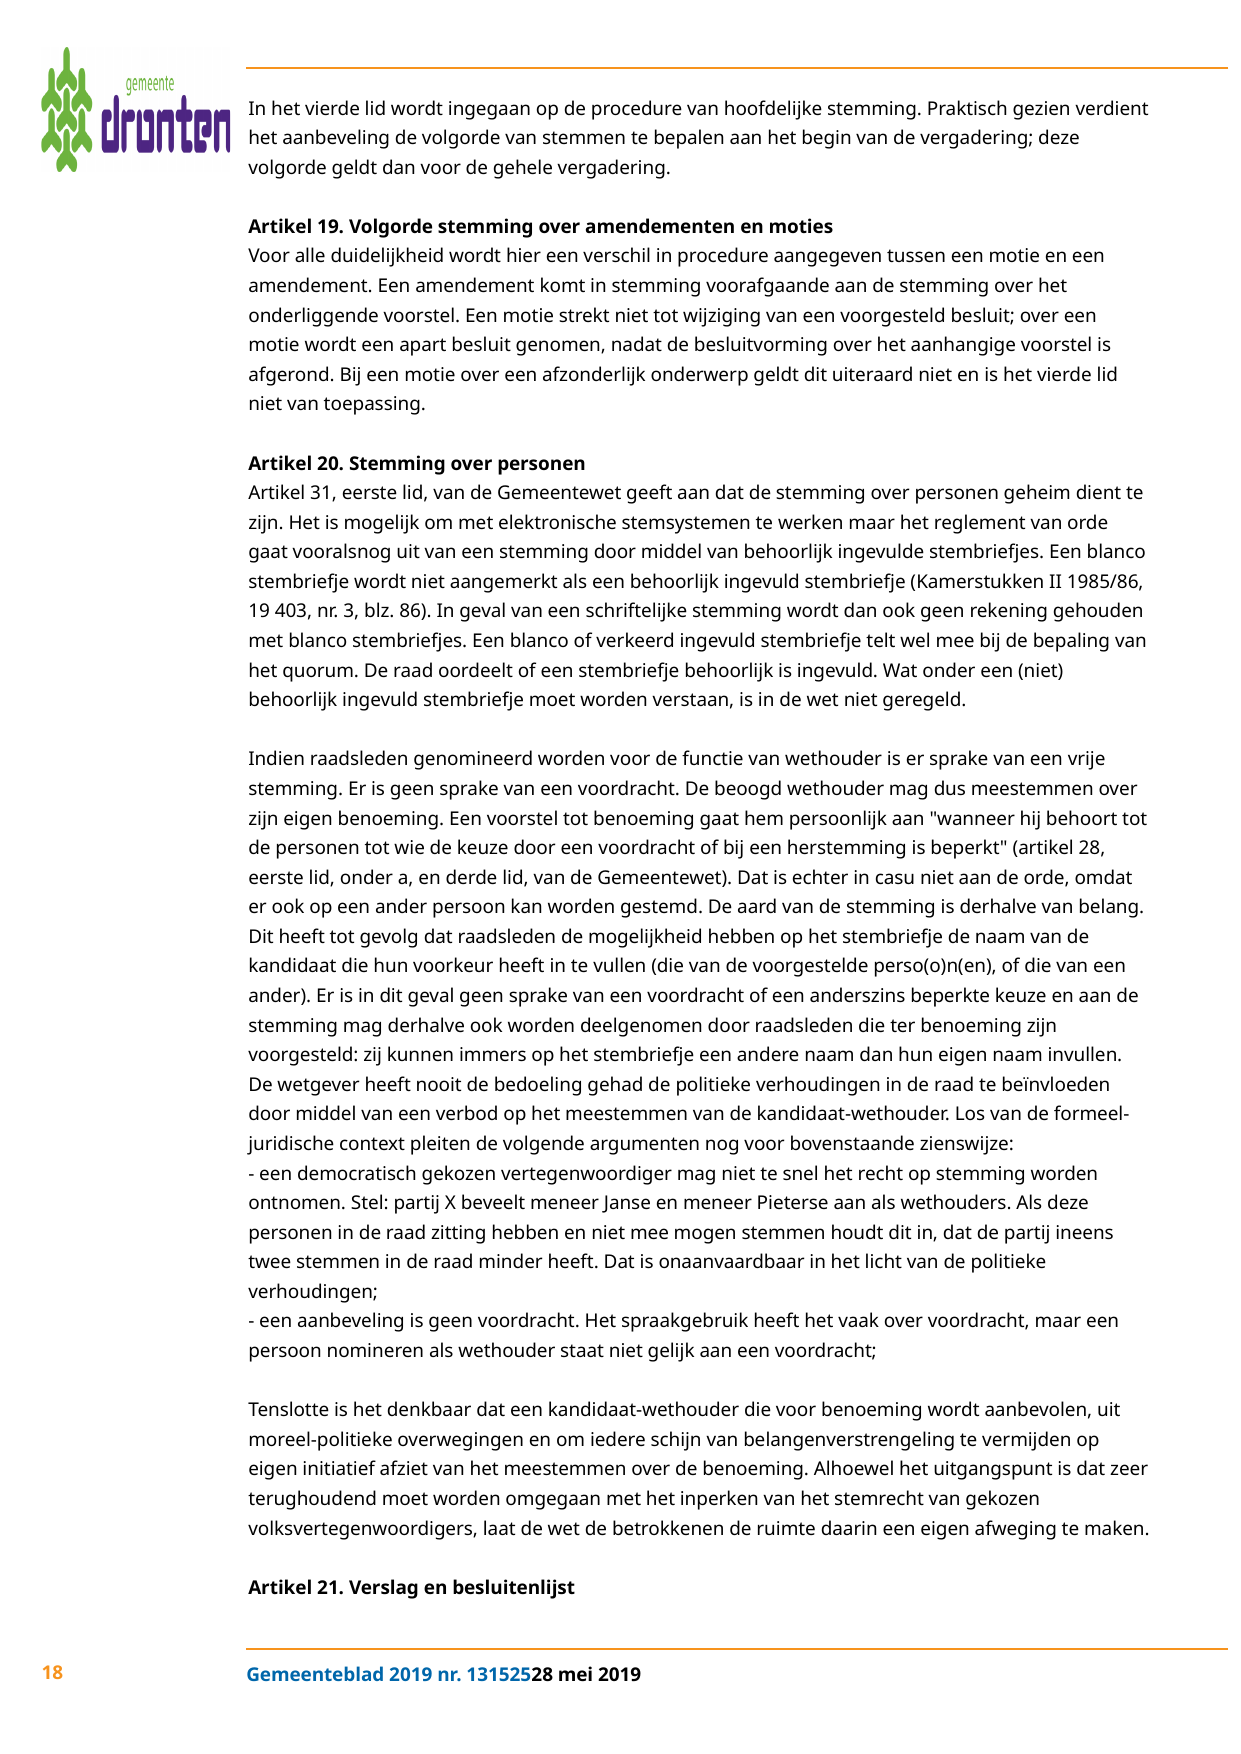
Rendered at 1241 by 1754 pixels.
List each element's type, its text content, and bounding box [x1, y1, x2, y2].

picture [41, 47, 231, 172]
text Tenslotte is het denkbaar dat een kandidaat-wethouder die voor benoeming wordt aanbevolen, uit moreel-politieke overwegingen en om iedere schijn van belangenverstrengeling te vermijden op eigen initiatief afziet van het meestemmen over de benoeming. Alhoewel het uitgangspunt is dat zeer terughoudend moet worden omgegaan met het inperken van het stemrecht van gekozen volksvertegenwoordigers, laat de wet de betrokkenen de ruimte daarin een eigen afweging te maken. [248, 1396, 1152, 1541]
text Artikel 20. Stemming over personen [248, 450, 1152, 476]
text Artikel 21. Verslag en besluitenlijst [248, 1574, 1152, 1600]
text Dit heeft tot gevolg dat raadsleden de mogelijkheid hebben op het stembriefje de naam van de kandidaat die hun voorkeur heeft in te vullen (die van de voorgestelde perso(o)n(en), of die van een ander). Er is in dit geval geen sprake van een voordracht of een anderszins beperkte keuze en aan de stemming mag derhalve ook worden deelgenomen door raadsleden die ter benoeming zijn voorgesteld: zij kunnen immers op het stembriefje een andere naam dan hun eigen naam invullen. [248, 923, 1152, 1067]
text Voor alle duidelijkheid wordt hier een verschil in procedure aangegeven tussen een motie en een amendement. Een amendement komt in stemming voorafgaande aan de stemming over het onderliggende voorstel. Een motie strekt niet tot wijziging van een voorgesteld besluit; over een motie wordt een apart besluit genomen, nadat de besluitvorming over het aanhangige voorstel is afgerond. Bij een motie over een afzonderlijk onderwerp geldt dit uiteraard niet en is het vierde lid niet van toepassing. [248, 243, 1152, 416]
text Artikel 31, eerste lid, van de Gemeentewet geeft aan dat de stemming over personen geheim dient te zijn. Het is mogelijk om met elektronische stemsystemen te werken maar het reglement van orde gaat vooralsnog uit van een stemming door middel van behoorlijk ingevulde stembriefjes. Een blanco stembriefje wordt niet aangemerkt als een behoorlijk ingevuld stembriefje (Kamerstukken II 1985/86, 19 403, nr. 3, blz. 86). In geval van een schriftelijke stemming wordt dan ook geen rekening gehouden met blanco stembriefjes. Een blanco of verkeerd ingevuld stembriefje telt wel mee bij de bepaling van het quorum. De raad oordeelt of een stembriefje behoorlijk is ingevuld. Wat onder een (niet) behoorlijk ingevuld stembriefje moet worden verstaan, is in de wet niet geregeld. [248, 479, 1152, 712]
text De wetgever heeft nooit de bedoeling gehad de politieke verhoudingen in de raad te beïnvloeden door middel van een verbod op het meestemmen van de kandidaat-wethouder. Los van de formeel-juridische context pleiten de volgende argumenten nog voor bovenstaande zienswijze: [248, 1071, 1152, 1156]
text Artikel 19. Volgorde stemming over amendementen en moties [248, 213, 1152, 239]
text - een aanbeveling is geen voordracht. Het spraakgebruik heeft het vaak over voordracht, maar een persoon nomineren als wethouder staat niet gelijk aan een voordracht; [248, 1308, 1152, 1363]
text Indien raadsleden genomineerd worden voor de functie van wethouder is er sprake van een vrije stemming. Er is geen sprake van een voordracht. De beoogd wethouder mag dus meestemmen over zijn eigen benoeming. Een voorstel tot benoeming gaat hem persoonlijk aan "wanneer hij behoort tot de personen tot wie de keuze door een voordracht of bij een herstemming is beperkt" (artikel 28, eerste lid, onder a, en derde lid, van de Gemeentewet). Dat is echter in casu niet aan de orde, omdat er ook op een ander persoon kan worden gestemd. De aard van de stemming is derhalve van belang. [248, 746, 1152, 919]
text In het vierde lid wordt ingegaan op de procedure van hoofdelijke stemming. Praktisch gezien verdient het aanbeveling de volgorde van stemmen te bepalen aan het begin van de vergadering; deze volgorde geldt dan voor de gehele vergadering. [248, 95, 1152, 180]
text - een democratisch gekozen vertegenwoordiger mag niet te snel het recht op stemming worden ontnomen. Stel: partij X beveelt meneer Janse en meneer Pieterse aan als wethouders. Als deze personen in de raad zitting hebben en niet mee mogen stemmen houdt dit in, dat de partij ineens twee stemmen in de raad minder heeft. Dat is onaanvaardbaar in het licht van de politieke verhoudingen; [248, 1160, 1152, 1304]
